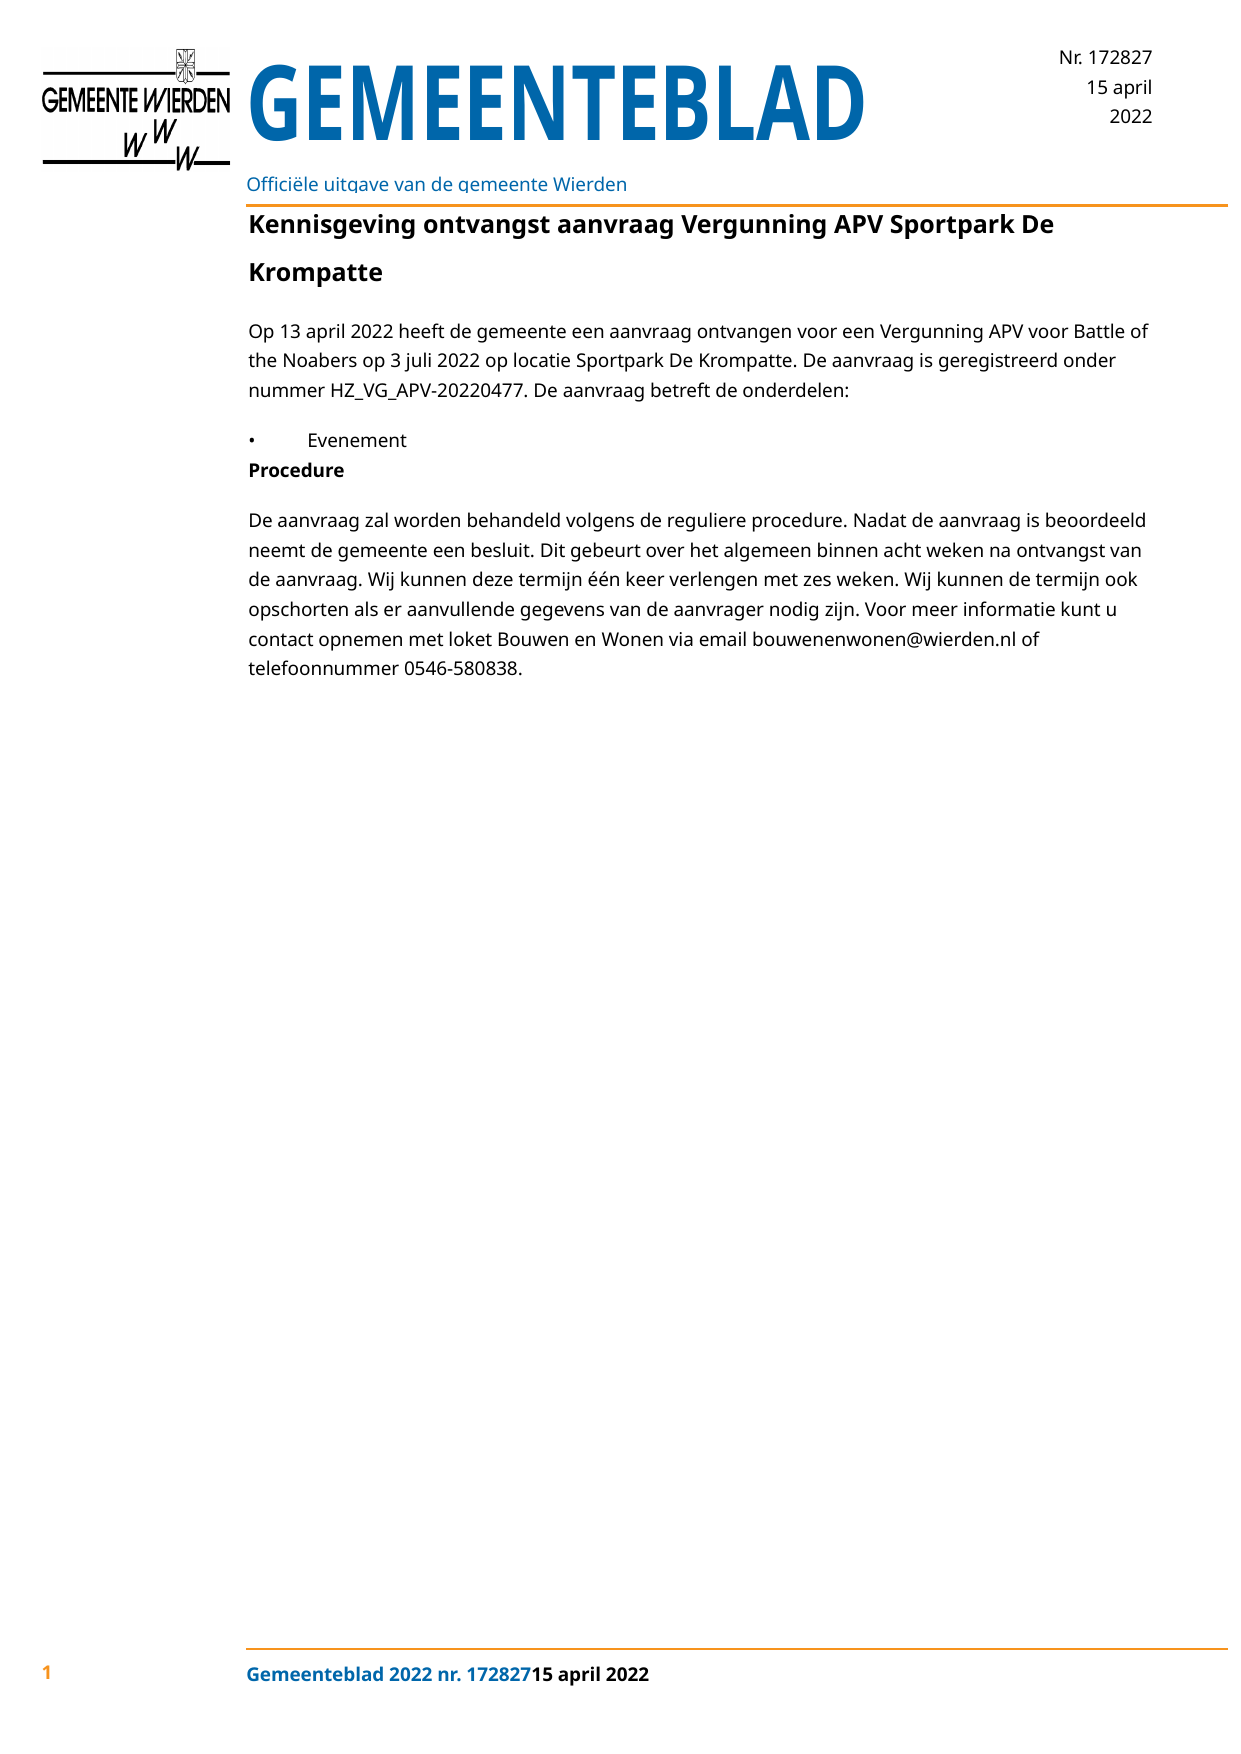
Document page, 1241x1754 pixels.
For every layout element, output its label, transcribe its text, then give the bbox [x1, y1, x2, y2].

text Procedure [248, 457, 1152, 483]
text De aanvraag zal worden behandeld volgens de reguliere procedure. Nadat de aanvraag is beoordeeld neemt de gemeente een besluit. Dit gebeurt over het algemeen binnen acht weken na ontvangst van de aanvraag. Wij kunnen deze termijn één keer verlengen met zes weken. Wij kunnen de termijn ook opschorten als er aanvullende gegevens van de aanvrager nodig zijn. Voor meer informatie kunt u contact opnemen met loket Bouwen en Wonen via email bouwenenwonen@wierden.nl of telefoonnummer 0546-580838. [248, 507, 1152, 681]
text Kennisgeving ontvangst aanvraag Vergunning APV Sportpark De Krompatte [248, 207, 1152, 288]
list Evenement [248, 427, 1152, 453]
text Op 13 april 2022 heeft de gemeente een aanvraag ontvangen voor een Vergunning APV voor Battle of the Noabers op 3 juli 2022 op locatie Sportpark De Krompatte. De aanvraag is geregistreerd onder nummer HZ_VG_APV-20220477. De aanvraag betreft de onderdelen: [248, 318, 1152, 403]
picture [41, 47, 231, 172]
